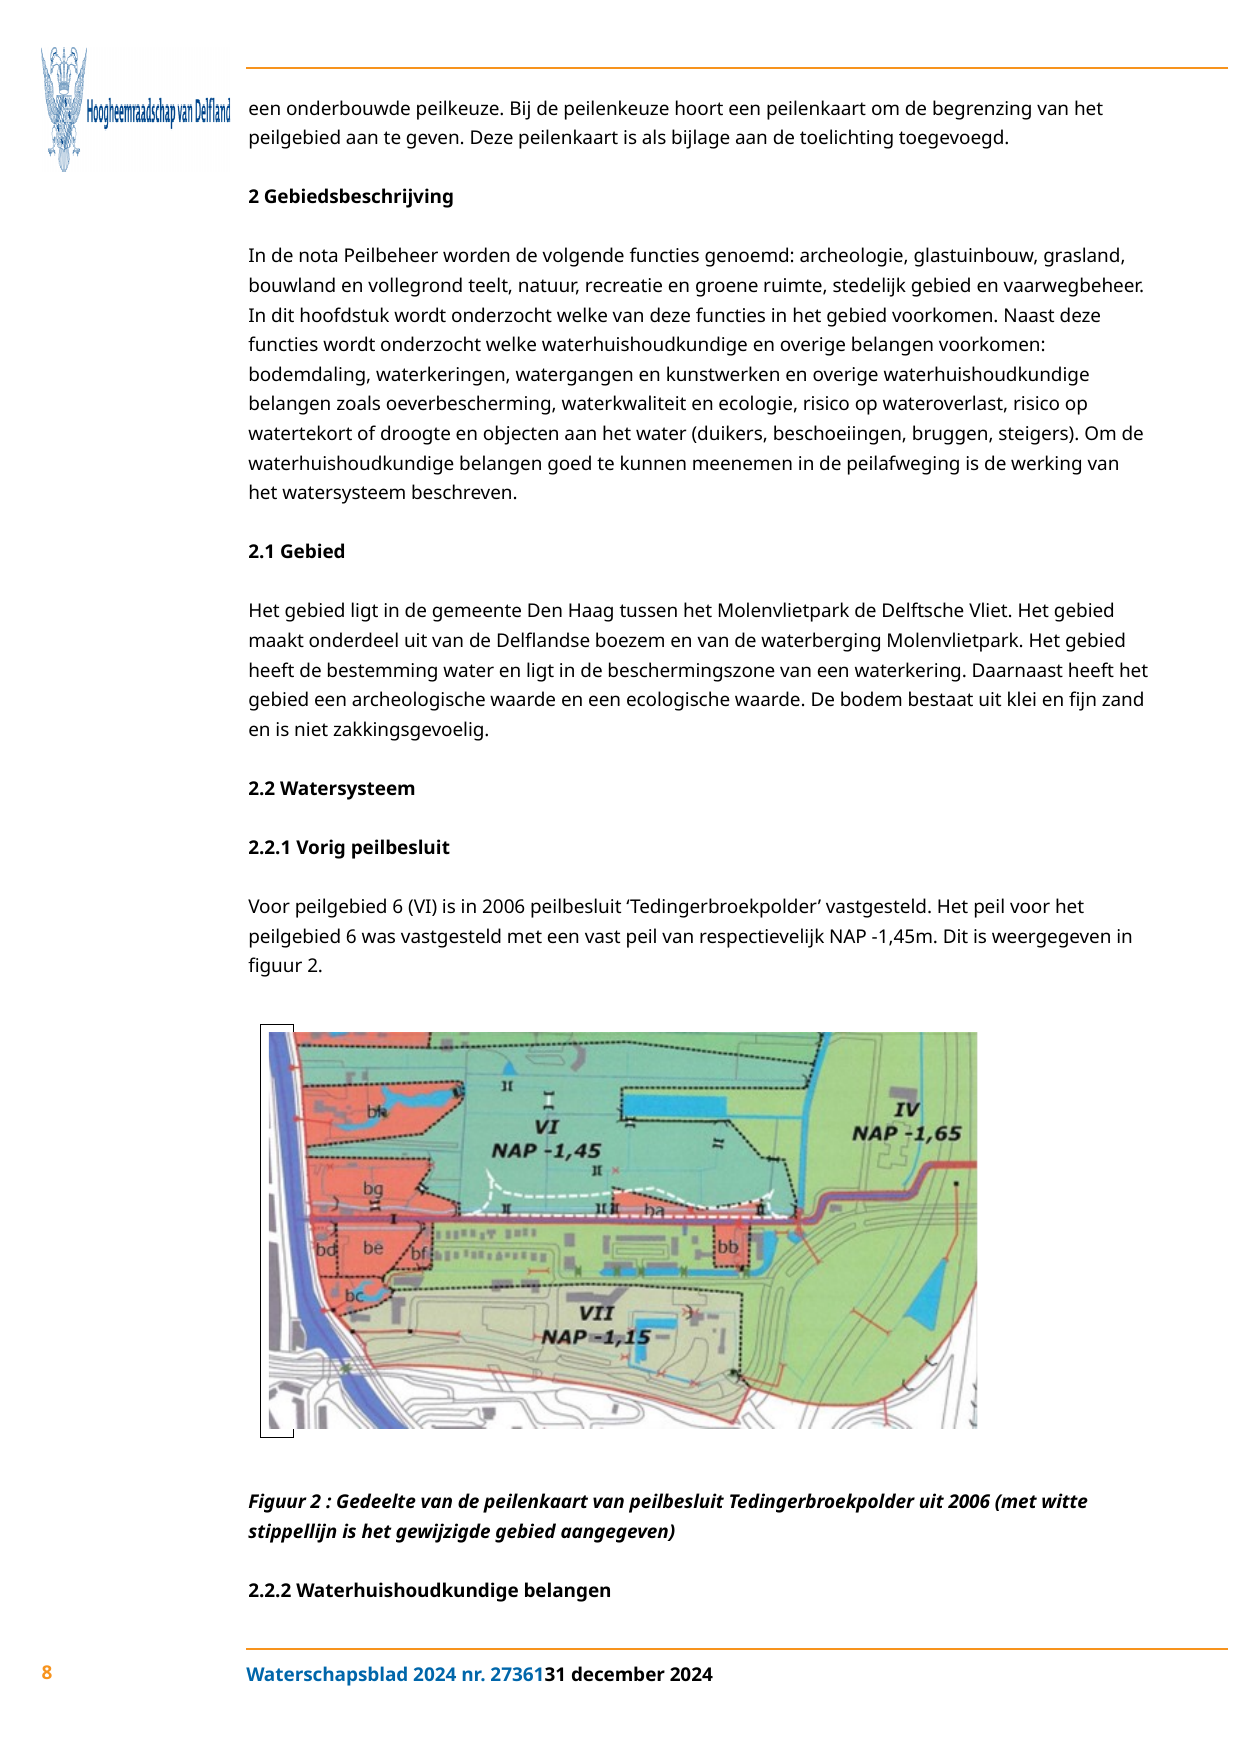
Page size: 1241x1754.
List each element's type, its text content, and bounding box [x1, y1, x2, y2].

text 2.2.2 Waterhuishoudkundige belangen [248, 1577, 1152, 1603]
text In de nota Peilbeheer worden de volgende functies genoemd: archeologie, glastuinbouw, grasland, bouwland en vollegrond teelt, natuur, recreatie en groene ruimte, stedelijk gebied en vaarwegbeheer. In dit hoofdstuk wordt onderzocht welke van deze functies in het gebied voorkomen. Naast deze functies wordt onderzocht welke waterhuishoudkundige en overige belangen voorkomen: bodemdaling, waterkeringen, watergangen en kunstwerken en overige waterhuishoudkundige belangen zoals oeverbescherming, waterkwaliteit en ecologie, risico op wateroverlast, risico op watertekort of droogte en objecten aan het water (duikers, beschoeiingen, bruggen, steigers). Om de waterhuishoudkundige belangen goed te kunnen meenemen in de peilafweging is de werking van het watersysteem beschreven. [248, 243, 1152, 505]
text Figuur 2 : Gedeelte van de peilenkaart van peilbesluit Tedingerbroekpolder uit 2006 (met witte stippellijn is het gewijzigde gebied aangegeven) [248, 1488, 1152, 1543]
text 2.2.1 Vorig peilbesluit [248, 834, 1152, 860]
text 2.1 Gebied [248, 538, 1152, 564]
picture [268, 1032, 978, 1429]
text Het gebied ligt in de gemeente Den Haag tussen het Molenvlietpark de Delftsche Vliet. Het gebied maakt onderdeel uit van de Delflandse boezem en van de waterberging Molenvlietpark. Het gebied heeft de bestemming water en ligt in de beschermingszone van een waterkering. Daarnaast heeft het gebied een archeologische waarde en een ecologische waarde. De bodem bestaat uit klei en fijn zand en is niet zakkingsgevoelig. [248, 598, 1152, 742]
text een onderbouwde peilkeuze. Bij de peilenkeuze hoort een peilenkaart om de begrenzing van het peilgebied aan te geven. Deze peilenkaart is als bijlage aan de toelichting toegevoegd. [248, 95, 1152, 150]
text 2.2 Watersysteem [248, 775, 1152, 801]
text Voor peilgebied 6 (VI) is in 2006 peilbesluit ‘Tedingerbroekpolder’ vastgesteld. Het peil voor het peilgebied 6 was vastgesteld met een vast peil van respectievelijk NAP -1,45m. Dit is weergegeven in figuur 2. [248, 893, 1152, 978]
text 2 Gebiedsbeschrijving [248, 183, 1152, 209]
picture [41, 47, 231, 172]
